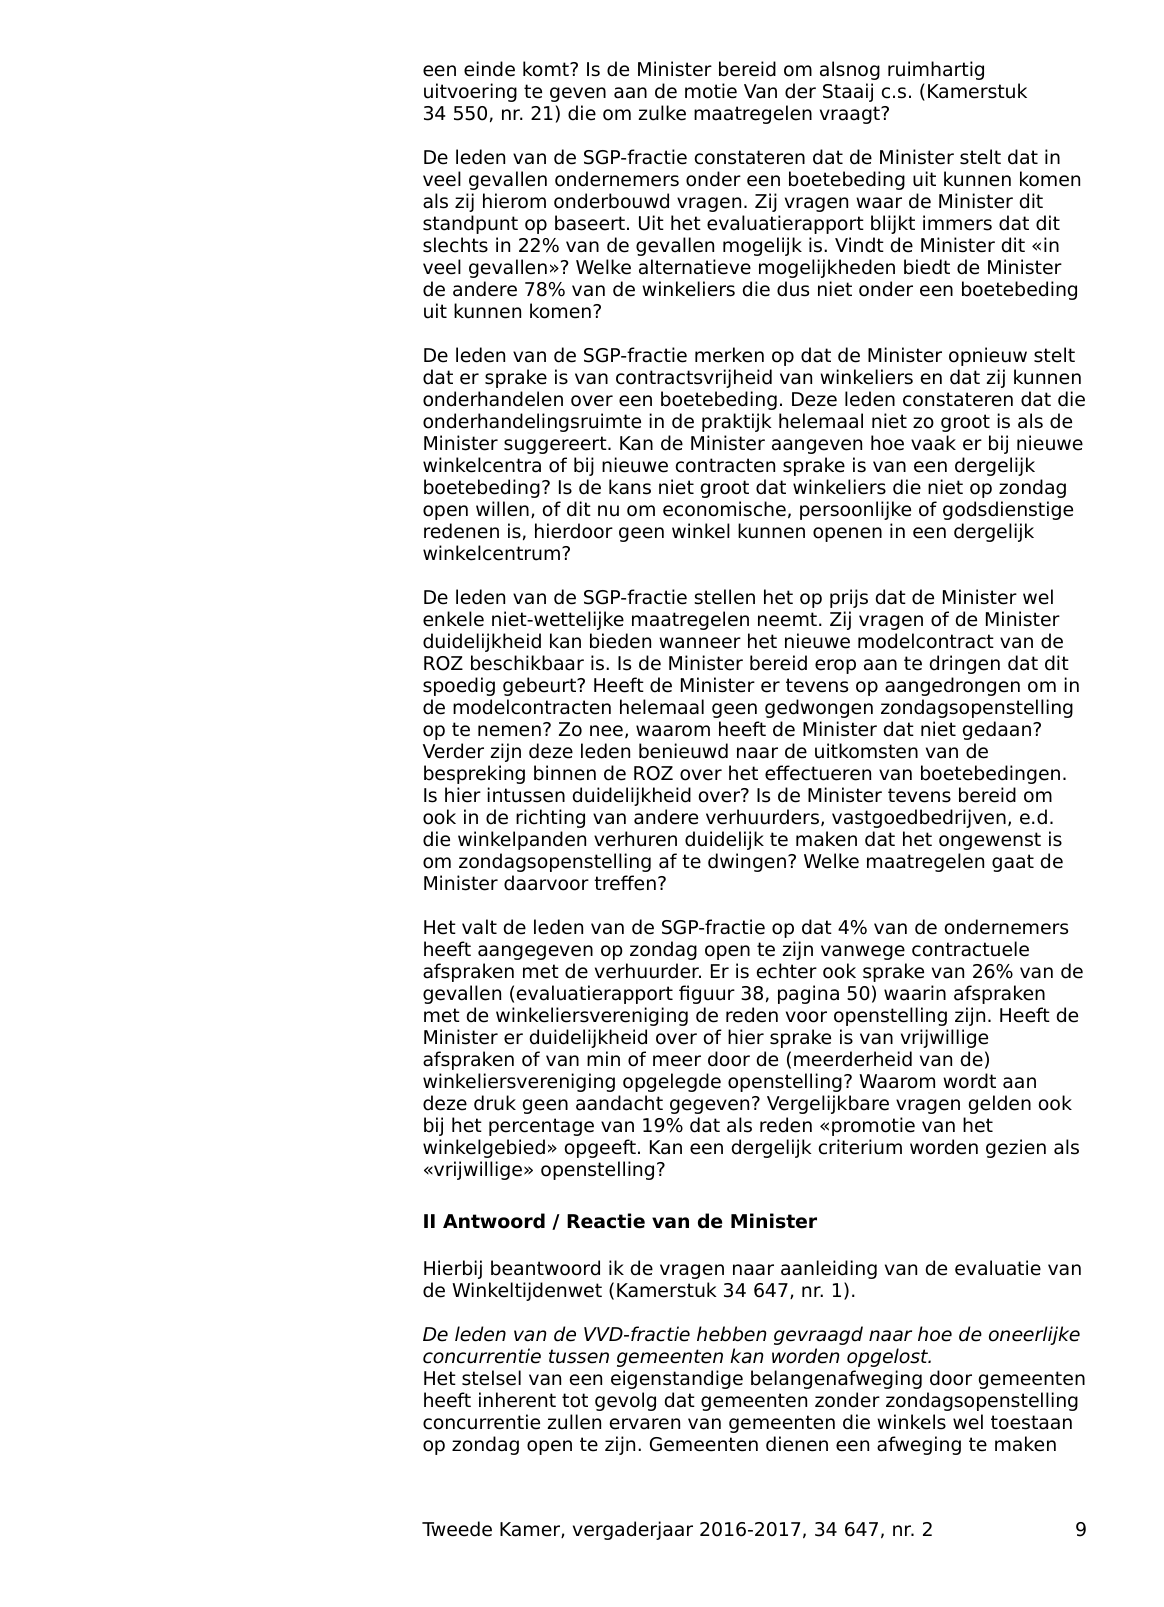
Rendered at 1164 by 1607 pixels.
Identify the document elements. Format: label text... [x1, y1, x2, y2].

text Het stelsel van een eigenstandige belangenafweging door gemeenten heeft inherent tot gevolg dat gemeenten zonder zondagsopenstelling concurrentie zullen ervaren van gemeenten die winkels wel toestaan op zondag open te zijn. Gemeenten dienen een afweging te maken [422, 1368, 1087, 1456]
text De leden van de SGP-fractie merken op dat de Minister opnieuw stelt dat er sprake is van contractsvrijheid van winkeliers en dat zij kunnen onderhandelen over een boetebeding. Deze leden constateren dat die onderhandelingsruimte in de praktijk helemaal niet zo groot is als de Minister suggereert. Kan de Minister aangeven hoe vaak er bij nieuwe winkelcentra of bij nieuwe contracten sprake is van een dergelijk boetebeding? Is de kans niet groot dat winkeliers die niet op zondag open willen, of dit nu om economische, persoonlijke of godsdienstige redenen is, hierdoor geen winkel kunnen openen in een dergelijk winkelcentrum? [422, 345, 1087, 565]
text Hierbij beantwoord ik de vragen naar aanleiding van de evaluatie van de Winkeltijdenwet (Kamerstuk 34 647, nr. 1). [422, 1258, 1087, 1302]
text Het valt de leden van de SGP-fractie op dat 4% van de ondernemers heeft aangegeven op zondag open te zijn vanwege contractuele afspraken met de verhuurder. Er is echter ook sprake van 26% van de gevallen (evaluatierapport figuur 38, pagina 50) waarin afspraken met de winkeliersvereniging de reden voor openstelling zijn. Heeft de Minister er duidelijkheid over of hier sprake is van vrijwillige afspraken of van min of meer door de (meerderheid van de) winkeliersvereniging opgelegde openstelling? Waarom wordt aan deze druk geen aandacht gegeven? Vergelijkbare vragen gelden ook bij het percentage van 19% dat als reden «promotie van het winkelgebied» opgeeft. Kan een dergelijk criterium worden gezien als «vrijwillige» openstelling? [422, 917, 1087, 1181]
text De leden van de VVD-fractie hebben gevraagd naar hoe de oneerlijke concurrentie tussen gemeenten kan worden opgelost. [422, 1324, 1087, 1368]
text De leden van de SGP-fractie constateren dat de Minister stelt dat in veel gevallen ondernemers onder een boetebeding uit kunnen komen als zij hierom onderbouwd vragen. Zij vragen waar de Minister dit standpunt op baseert. Uit het evaluatierapport blijkt immers dat dit slechts in 22% van de gevallen mogelijk is. Vindt de Minister dit «in veel gevallen»? Welke alternatieve mogelijkheden biedt de Minister de andere 78% van de winkeliers die dus niet onder een boetebeding uit kunnen komen? [422, 147, 1087, 323]
text een einde komt? Is de Minister bereid om alsnog ruimhartig uitvoering te geven aan de motie Van der Staaij c.s. (Kamerstuk 34 550, nr. 21) die om zulke maatregelen vraagt? [422, 59, 1087, 125]
text De leden van de SGP-fractie stellen het op prijs dat de Minister wel enkele niet-wettelijke maatregelen neemt. Zij vragen of de Minister duidelijkheid kan bieden wanneer het nieuwe modelcontract van de ROZ beschikbaar is. Is de Minister bereid erop aan te dringen dat dit spoedig gebeurt? Heeft de Minister er tevens op aangedrongen om in de modelcontracten helemaal geen gedwongen zondagsopenstelling op te nemen? Zo nee, waarom heeft de Minister dat niet gedaan? Verder zijn deze leden benieuwd naar de uitkomsten van de bespreking binnen de ROZ over het effectueren van boetebedingen. Is hier intussen duidelijkheid over? Is de Minister tevens bereid om ook in de richting van andere verhuurders, vastgoedbedrijven, e.d. die winkelpanden verhuren duidelijk te maken dat het ongewenst is om zondagsopenstelling af te dwingen? Welke maatregelen gaat de Minister daarvoor treffen? [422, 587, 1087, 895]
subtitle II Antwoord / Reactie van de Minister [422, 1211, 1087, 1233]
